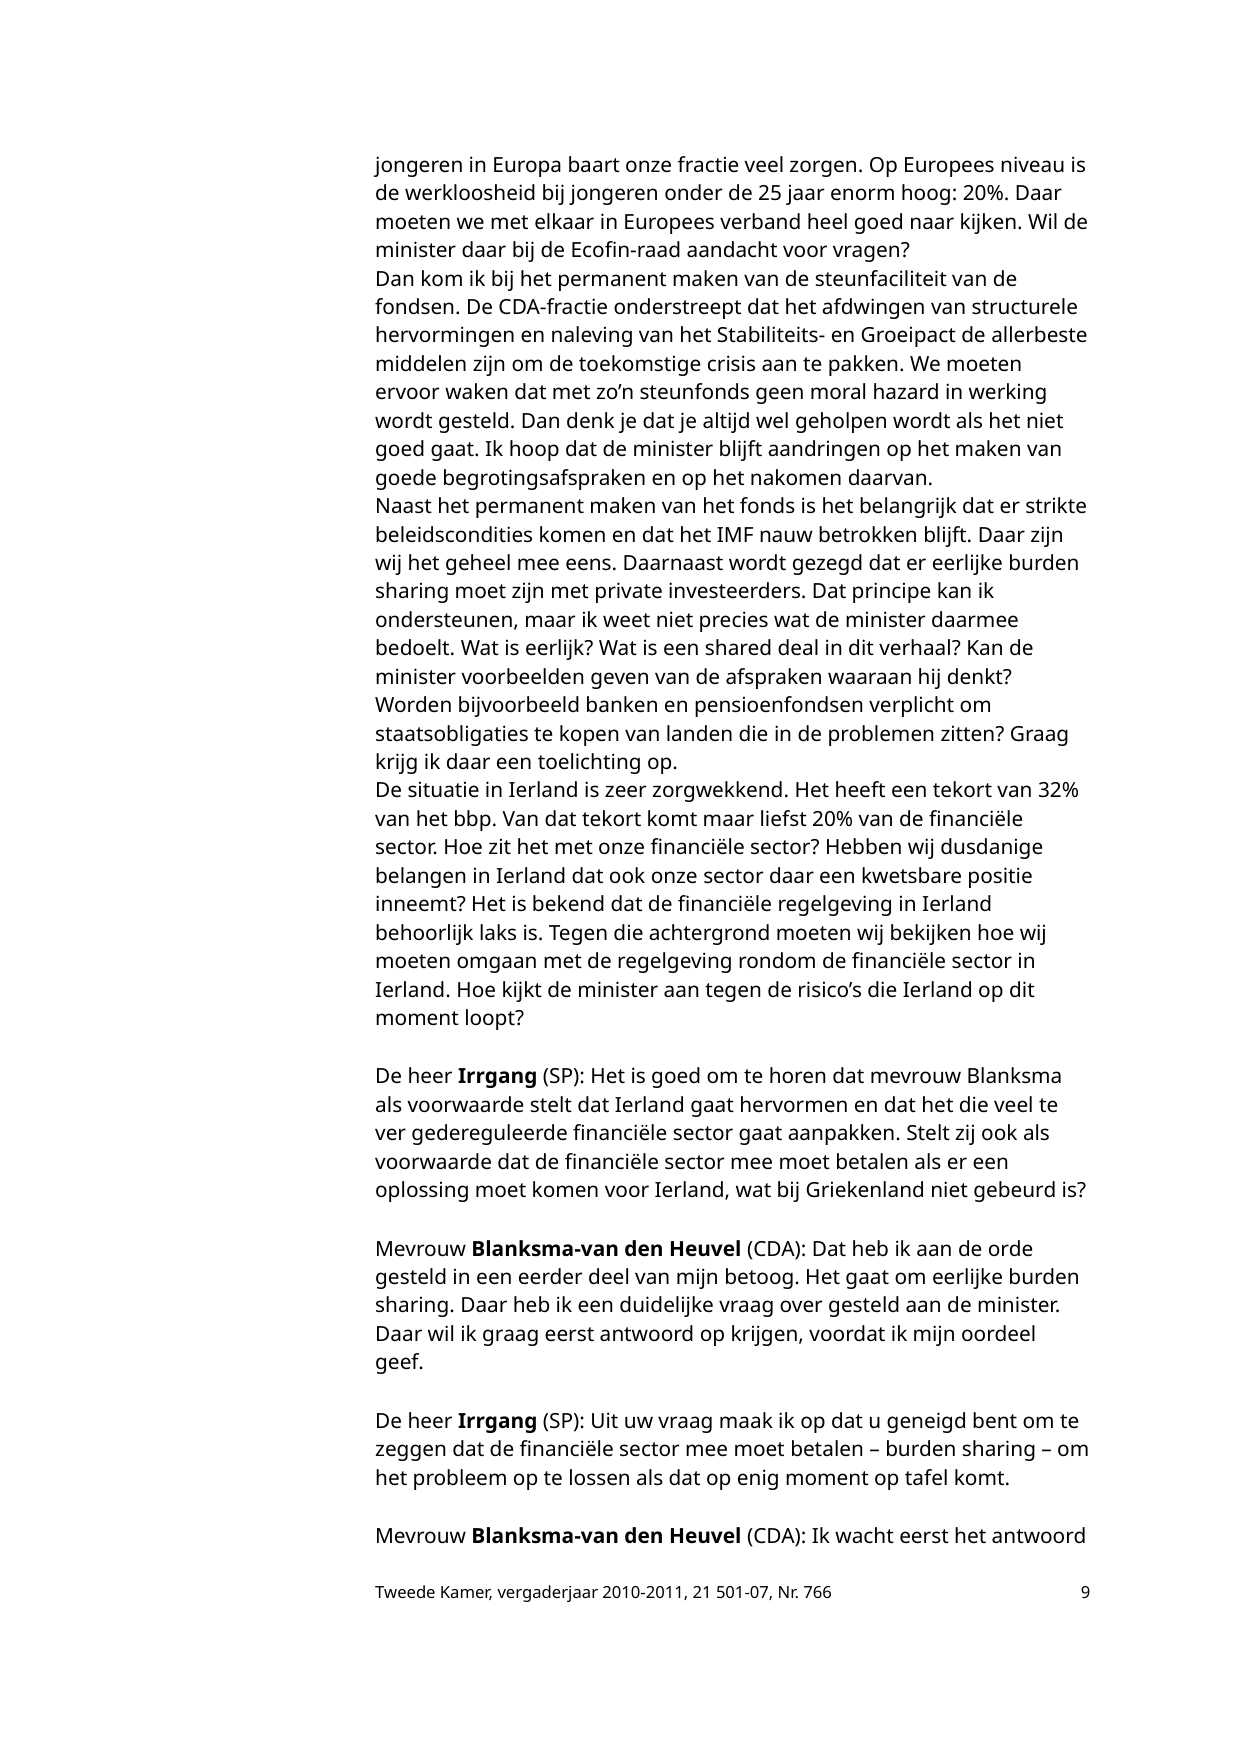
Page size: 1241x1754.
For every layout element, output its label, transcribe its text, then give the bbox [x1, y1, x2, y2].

text jongeren in Europa baart onze fractie veel zorgen. Op Europees niveau is de werkloosheid bij jongeren onder de 25 jaar enorm hoog: 20%. Daar moeten we met elkaar in Europees verband heel goed naar kijken. Wil de minister daar bij de Ecofin-raad aandacht voor vragen? [375, 150, 1090, 264]
text De heer Irrgang (SP): Uit uw vraag maak ik op dat u geneigd bent om te zeggen dat de financiële sector mee moet betalen – burden sharing – om het probleem op te lossen als dat op enig moment op tafel komt. [375, 1406, 1090, 1491]
text Mevrouw Blanksma-van den Heuvel (CDA): Ik wacht eerst het antwoord [375, 1521, 1090, 1550]
text De heer Irrgang (SP): Het is goed om te horen dat mevrouw Blanksma als voorwaarde stelt dat Ierland gaat hervormen en dat het die veel te ver gedereguleerde financiële sector gaat aanpakken. Stelt zij ook als voorwaarde dat de financiële sector mee moet betalen als er een oplossing moet komen voor Ierland, wat bij Griekenland niet gebeurd is? [375, 1062, 1090, 1204]
text De situatie in Ierland is zeer zorgwekkend. Het heeft een tekort van 32% van het bbp. Van dat tekort komt maar liefst 20% van de financiële sector. Hoe zit het met onze financiële sector? Hebben wij dusdanige belangen in Ierland dat ook onze sector daar een kwetsbare positie inneemt? Het is bekend dat de financiële regelgeving in Ierland behoorlijk laks is. Tegen die achtergrond moeten wij bekijken hoe wij moeten omgaan met de regelgeving rondom de financiële sector in Ierland. Hoe kijkt de minister aan tegen de risico’s die Ierland op dit moment loopt? [375, 776, 1090, 1032]
text Naast het permanent maken van het fonds is het belangrijk dat er strikte beleidscondities komen en dat het IMF nauw betrokken blijft. Daar zijn wij het geheel mee eens. Daarnaast wordt gezegd dat er eerlijke burden sharing moet zijn met private investeerders. Dat principe kan ik ondersteunen, maar ik weet niet precies wat de minister daarmee bedoelt. Wat is eerlijk? Wat is een shared deal in dit verhaal? Kan de minister voorbeelden geven van de afspraken waaraan hij denkt? Worden bijvoorbeeld banken en pensioenfondsen verplicht om staatsobligaties te kopen van landen die in de problemen zitten? Graag krijg ik daar een toelichting op. [375, 491, 1090, 776]
text Dan kom ik bij het permanent maken van de steunfaciliteit van de fondsen. De CDA-fractie onderstreept dat het afdwingen van structurele hervormingen en naleving van het Stabiliteits- en Groeipact de allerbeste middelen zijn om de toekomstige crisis aan te pakken. We moeten ervoor waken dat met zo’n steunfonds geen moral hazard in werking wordt gesteld. Dan denk je dat je altijd wel geholpen wordt als het niet goed gaat. Ik hoop dat de minister blijft aandringen op het maken van goede begrotingsafspraken en op het nakomen daarvan. [375, 264, 1090, 491]
text Mevrouw Blanksma-van den Heuvel (CDA): Dat heb ik aan de orde gesteld in een eerder deel van mijn betoog. Het gaat om eerlijke burden sharing. Daar heb ik een duidelijke vraag over gesteld aan de minister. Daar wil ik graag eerst antwoord op krijgen, voordat ik mijn oordeel geef. [375, 1234, 1090, 1376]
